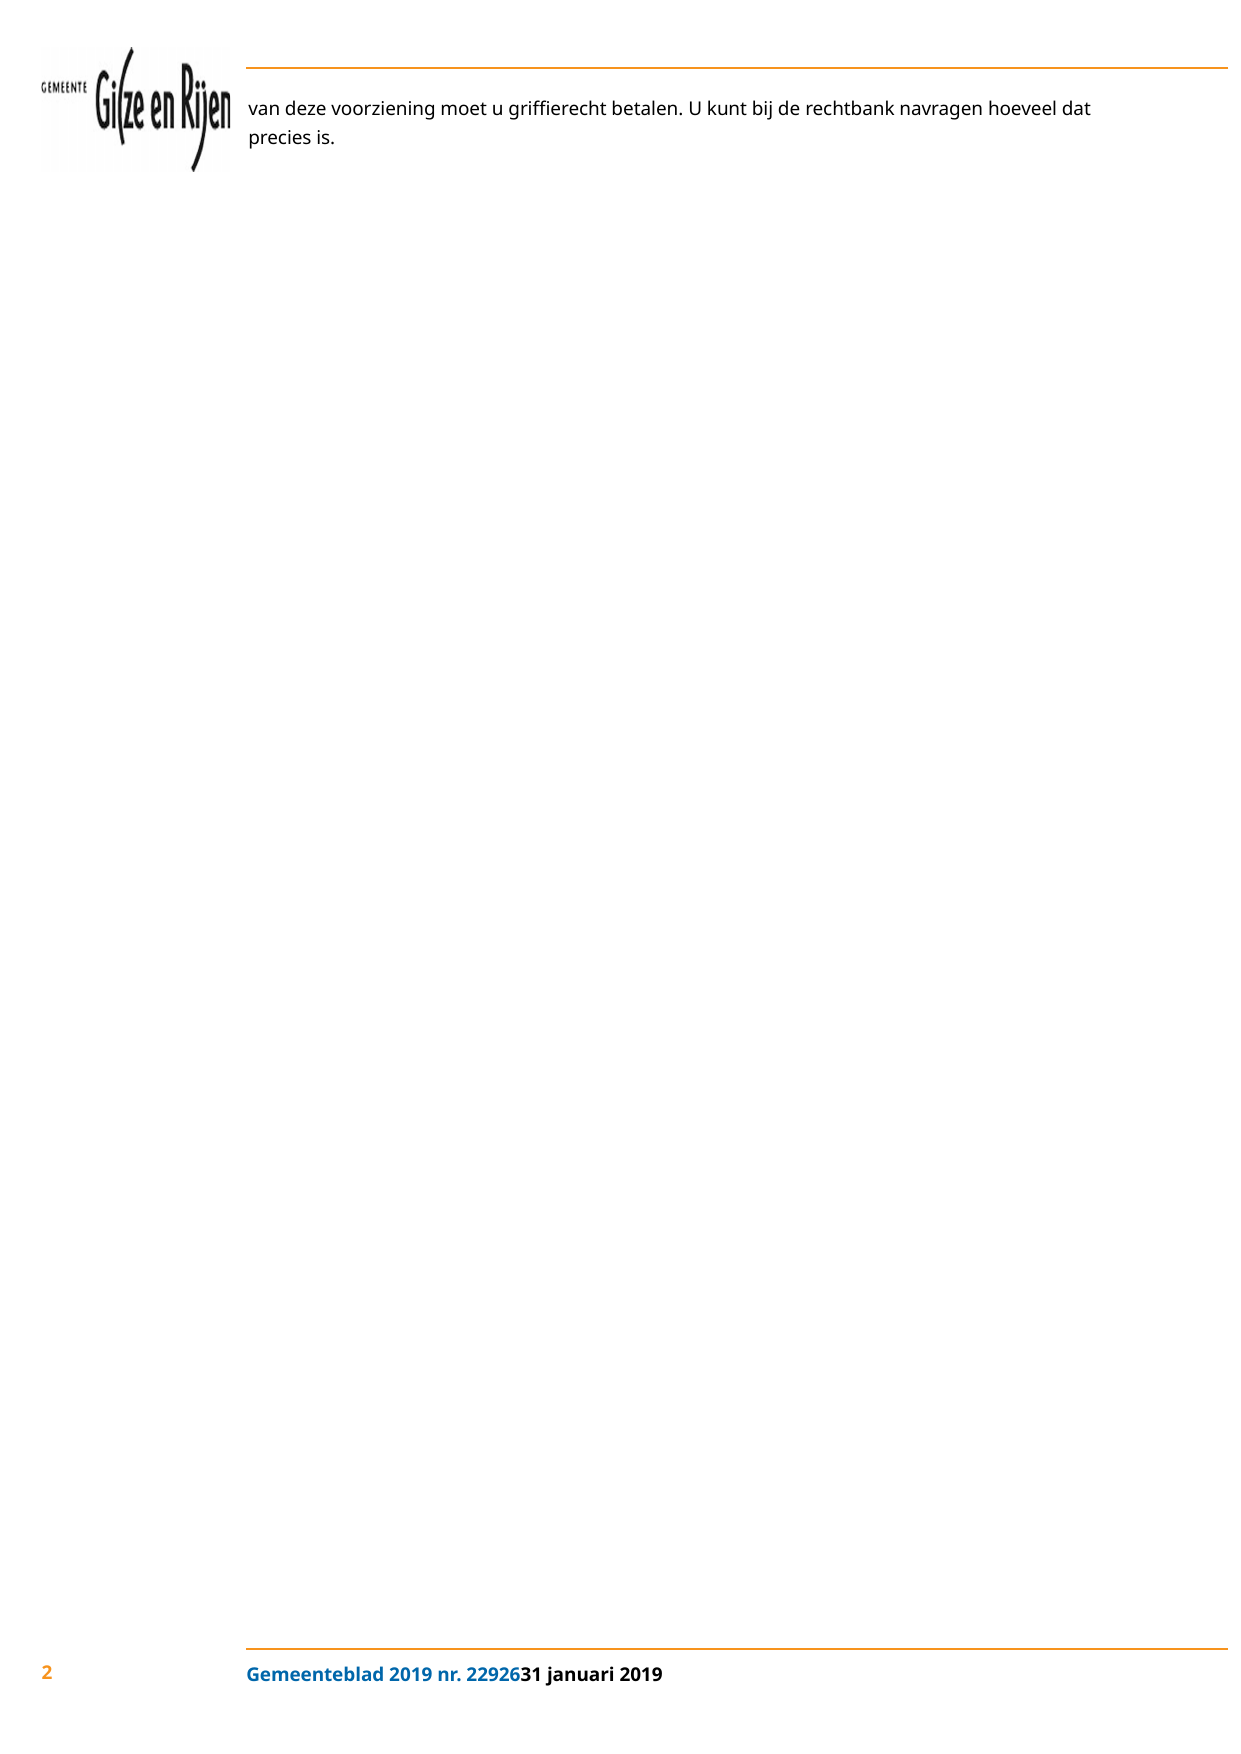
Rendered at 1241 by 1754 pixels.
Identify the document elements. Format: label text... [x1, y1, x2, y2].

text van deze voorziening moet u griffierecht betalen. U kunt bij de rechtbank navragen hoeveel dat precies is. [248, 95, 1152, 150]
picture [41, 47, 231, 172]
